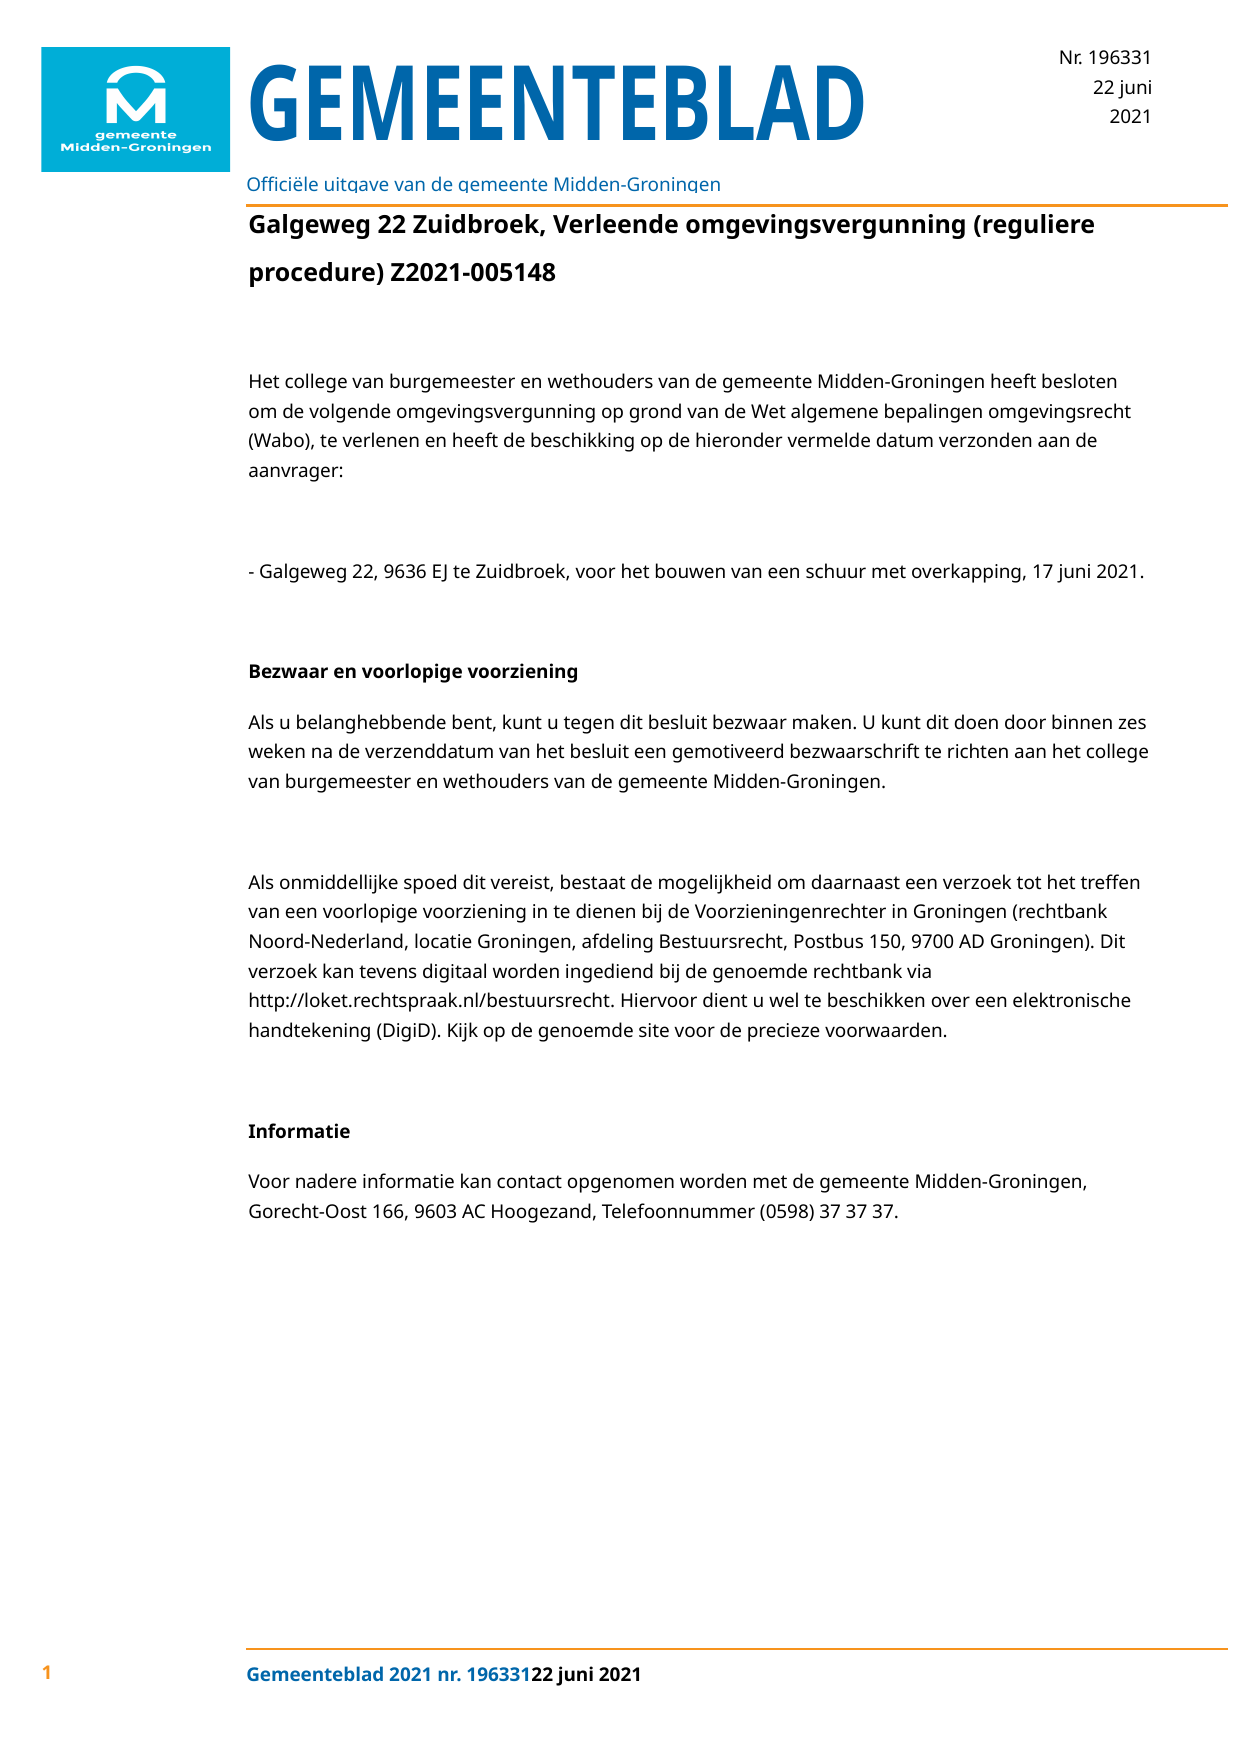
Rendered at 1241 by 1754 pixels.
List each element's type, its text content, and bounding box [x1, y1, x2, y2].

text Bezwaar en voorlopige voorziening [248, 659, 1152, 684]
text Voor nadere informatie kan contact opgenomen worden met de gemeente Midden-Groningen, Gorecht-Oost 166, 9603 AC Hoogezand, Telefoonnummer (0598) 37 37 37. [248, 1168, 1152, 1224]
text Het college van burgemeester en wethouders van de gemeente Midden-Groningen heeft besloten om de volgende omgevingsvergunning op grond van de Wet algemene bepalingen omgevingsrecht (Wabo), te verlenen en heeft de beschikking op de hieronder vermelde datum verzonden aan de aanvrager: [248, 368, 1152, 483]
picture [184, 146, 190, 153]
text Informatie [248, 1118, 1152, 1144]
text Galgeweg 22 Zuidbroek, Verleende omgevingsvergunning (reguliere procedure) Z2021-005148 [248, 207, 1152, 288]
picture [107, 89, 165, 122]
text Als onmiddellijke spoed dit vereist, bestaat de mogelijkheid om daarnaast een verzoek tot het treffen van een voorlopige voorziening in te dienen bij de Voorzieningenrechter in Groningen (rechtbank Noord-Nederland, locatie Groningen, afdeling Bestuursrecht, Postbus 150, 9700 AD Groningen). Dit verzoek kan tevens digitaal worden ingediend bij de genoemde rechtbank via http://loket.rechtspraak.nl/bestuursrecht. Hiervoor dient u wel te beschikken over een elektronische handtekening (DigiD). Kijk op de genoemde site voor de precieze voorwaarden. [248, 869, 1152, 1043]
text - Galgeweg 22, 9636 EJ te Zuidbroek, voor het bouwen van een schuur met overkapping, 17 juni 2021. [248, 558, 1152, 584]
picture [108, 66, 164, 82]
text Als u belanghebbende bent, kunt u tegen dit besluit bezwaar maken. U kunt dit doen door binnen zes weken na de verzenddatum van het besluit een gemotiveerd bezwaarschrift te richten aan het college van burgemeester en wethouders van de gemeente Midden-Groningen. [248, 709, 1152, 794]
